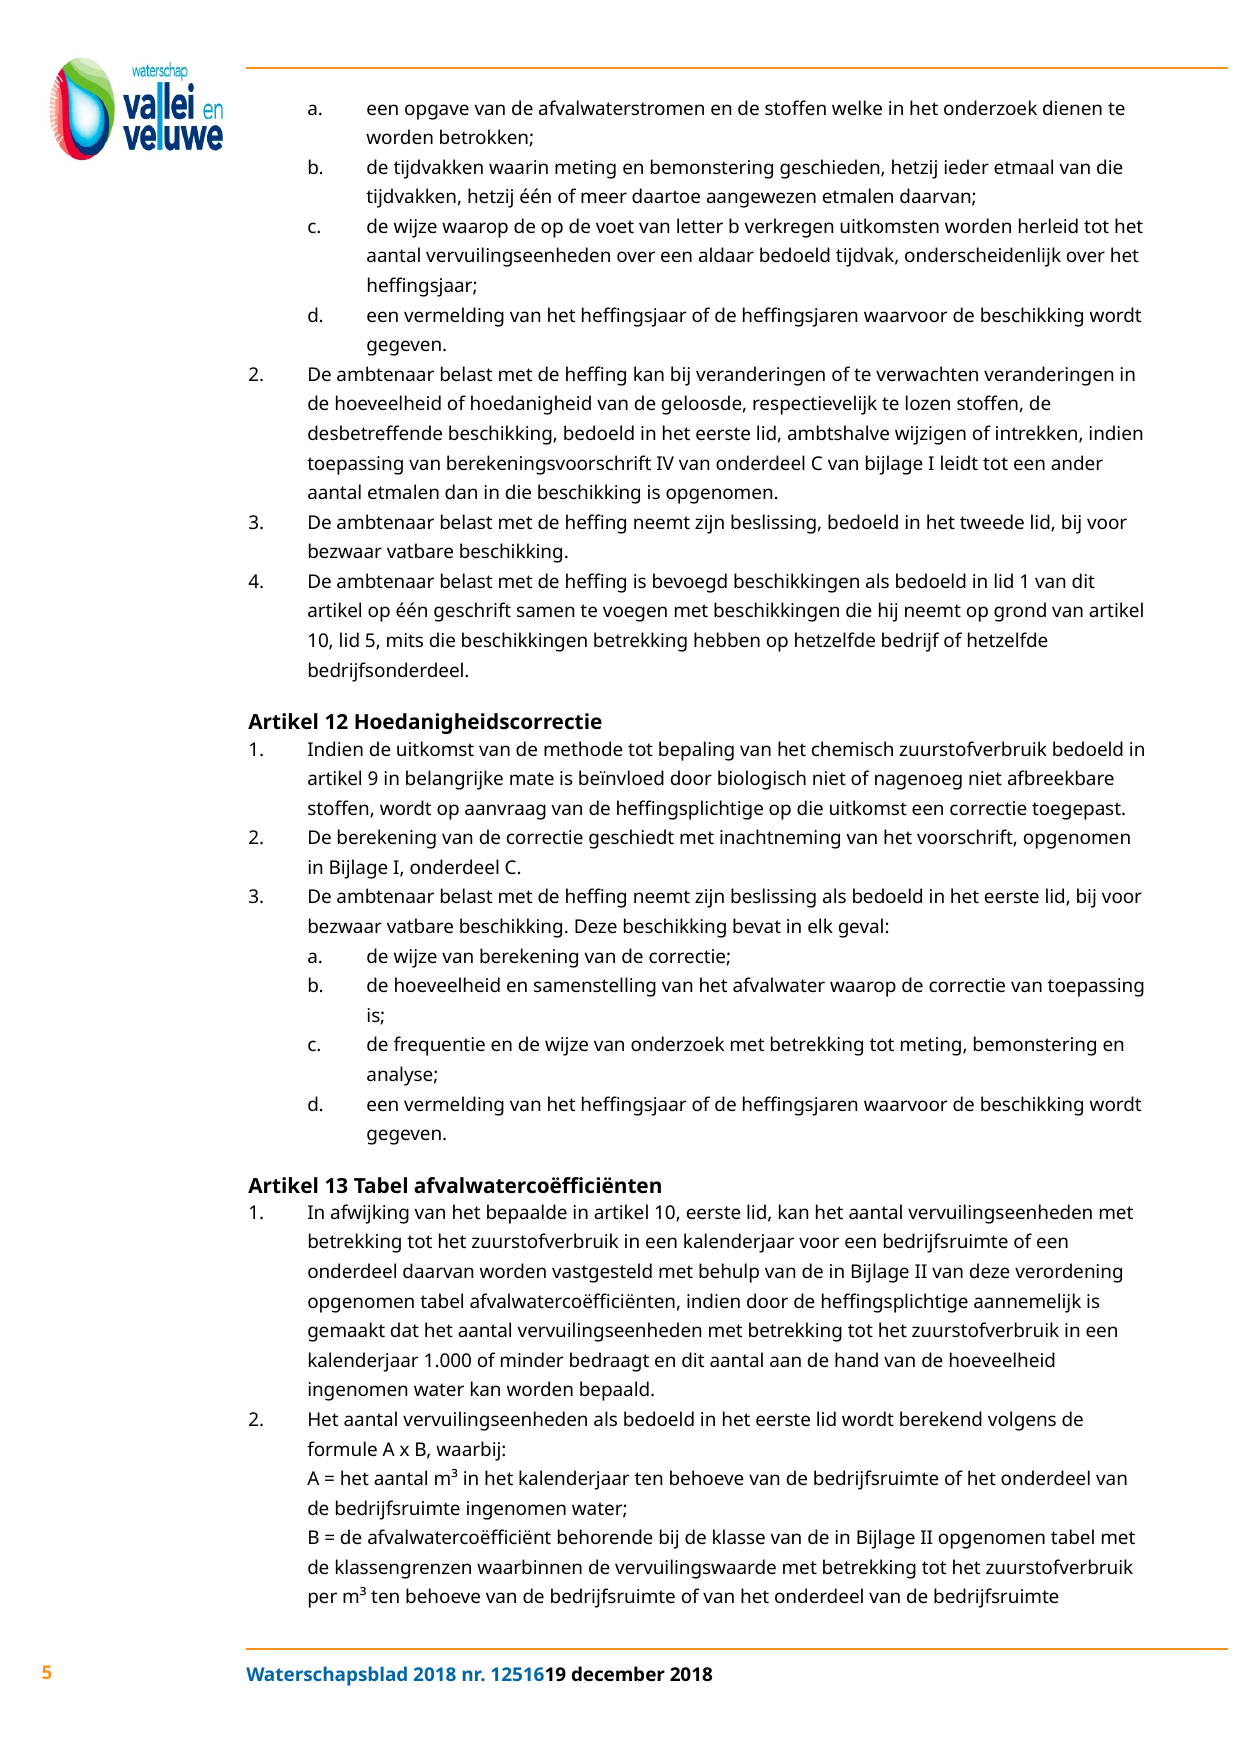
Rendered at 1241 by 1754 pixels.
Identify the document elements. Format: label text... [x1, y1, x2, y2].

list de hoeveelheid en samenstelling van het afvalwater waarop de correctie van toepassing is; [307, 972, 1152, 1028]
list een vermelding van het heffingsjaar of de heffingsjaren waarvoor de beschikking wordt gegeven. [307, 1091, 1152, 1146]
list B = de afvalwatercoëfficiënt behorende bij de klasse van de in Bijlage II opgenomen tabel met de klassengrenzen waarbinnen de vervuilingswaarde met betrekking tot het zuurstofverbruik per m³ ten behoeve van de bedrijfsruimte of van het onderdeel van de bedrijfsruimte [248, 1524, 1152, 1609]
list De ambtenaar belast met de heffing neemt zijn beslissing als bedoeld in het eerste lid, bij voor bezwaar vatbare beschikking. Deze beschikking bevat in elk geval: [248, 884, 1152, 939]
list Indien de uitkomst van de methode tot bepaling van het chemisch zuurstofverbruik bedoeld in artikel 9 in belangrijke mate is beïnvloed door biologisch niet of nagenoeg niet afbreekbare stoffen, wordt op aanvraag van de heffingsplichtige op die uitkomst een correctie toegepast. [248, 736, 1152, 821]
list De ambtenaar belast met de heffing neemt zijn beslissing, bedoeld in het tweede lid, bij voor bezwaar vatbare beschikking. [248, 509, 1152, 564]
list de tijdvakken waarin meting en bemonstering geschieden, hetzij ieder etmaal van die tijdvakken, hetzij één of meer daartoe aangewezen etmalen daarvan; [307, 154, 1152, 209]
list De ambtenaar belast met de heffing kan bij veranderingen of te verwachten veranderingen in de hoeveelheid of hoedanigheid van de geloosde, respectievelijk te lozen stoffen, de desbetreffende beschikking, bedoeld in het eerste lid, ambtshalve wijzigen of intrekken, indien toepassing van berekeningsvoorschrift IV van onderdeel C van bijlage I leidt tot een ander aantal etmalen dan in die beschikking is opgenomen. [248, 361, 1152, 505]
text Artikel 12 Hoedanigheidscorrectie [248, 707, 1152, 736]
list De berekening van de correctie geschiedt met inachtneming van het voorschrift, opgenomen in Bijlage I, onderdeel C. [248, 824, 1152, 880]
list de wijze waarop de op de voet van letter b verkregen uitkomsten worden herleid tot het aantal vervuilingseenheden over een aldaar bedoeld tijdvak, onderscheidenlijk over het heffingsjaar; [307, 213, 1152, 298]
list De ambtenaar belast met de heffing is bevoegd beschikkingen als bedoeld in lid 1 van dit artikel op één geschrift samen te voegen met beschikkingen die hij neemt op grond van artikel 10, lid 5, mits die beschikkingen betrekking hebben op hetzelfde bedrijf of hetzelfde bedrijfsonderdeel. [248, 568, 1152, 683]
text Artikel 13 Tabel afvalwatercoëfficiënten [248, 1171, 1152, 1199]
picture [41, 47, 231, 172]
list de wijze van berekening van de correctie; [307, 943, 1152, 968]
list de frequentie en de wijze van onderzoek met betrekking tot meting, bemonstering en analyse; [307, 1032, 1152, 1087]
list Het aantal vervuilingseenheden als bedoeld in het eerste lid wordt berekend volgens de formule A x B, waarbij: [248, 1406, 1152, 1462]
list A = het aantal m³ in het kalenderjaar ten behoeve van de bedrijfsruimte of het onderdeel van de bedrijfsruimte ingenomen water; [248, 1465, 1152, 1521]
list een opgave van de afvalwaterstromen en de stoffen welke in het onderzoek dienen te worden betrokken; [307, 95, 1152, 150]
list In afwijking van het bepaalde in artikel 10, eerste lid, kan het aantal vervuilingseenheden met betrekking tot het zuurstofverbruik in een kalenderjaar voor een bedrijfsruimte of een onderdeel daarvan worden vastgesteld met behulp van de in Bijlage II van deze verordening opgenomen tabel afvalwatercoëfficiënten, indien door de heffingsplichtige aannemelijk is gemaakt dat het aantal vervuilingseenheden met betrekking tot het zuurstofverbruik in een kalenderjaar 1.000 of minder bedraagt en dit aantal aan de hand van de hoeveelheid ingenomen water kan worden bepaald. [248, 1199, 1152, 1402]
list een vermelding van het heffingsjaar of de heffingsjaren waarvoor de beschikking wordt gegeven. [307, 302, 1152, 357]
